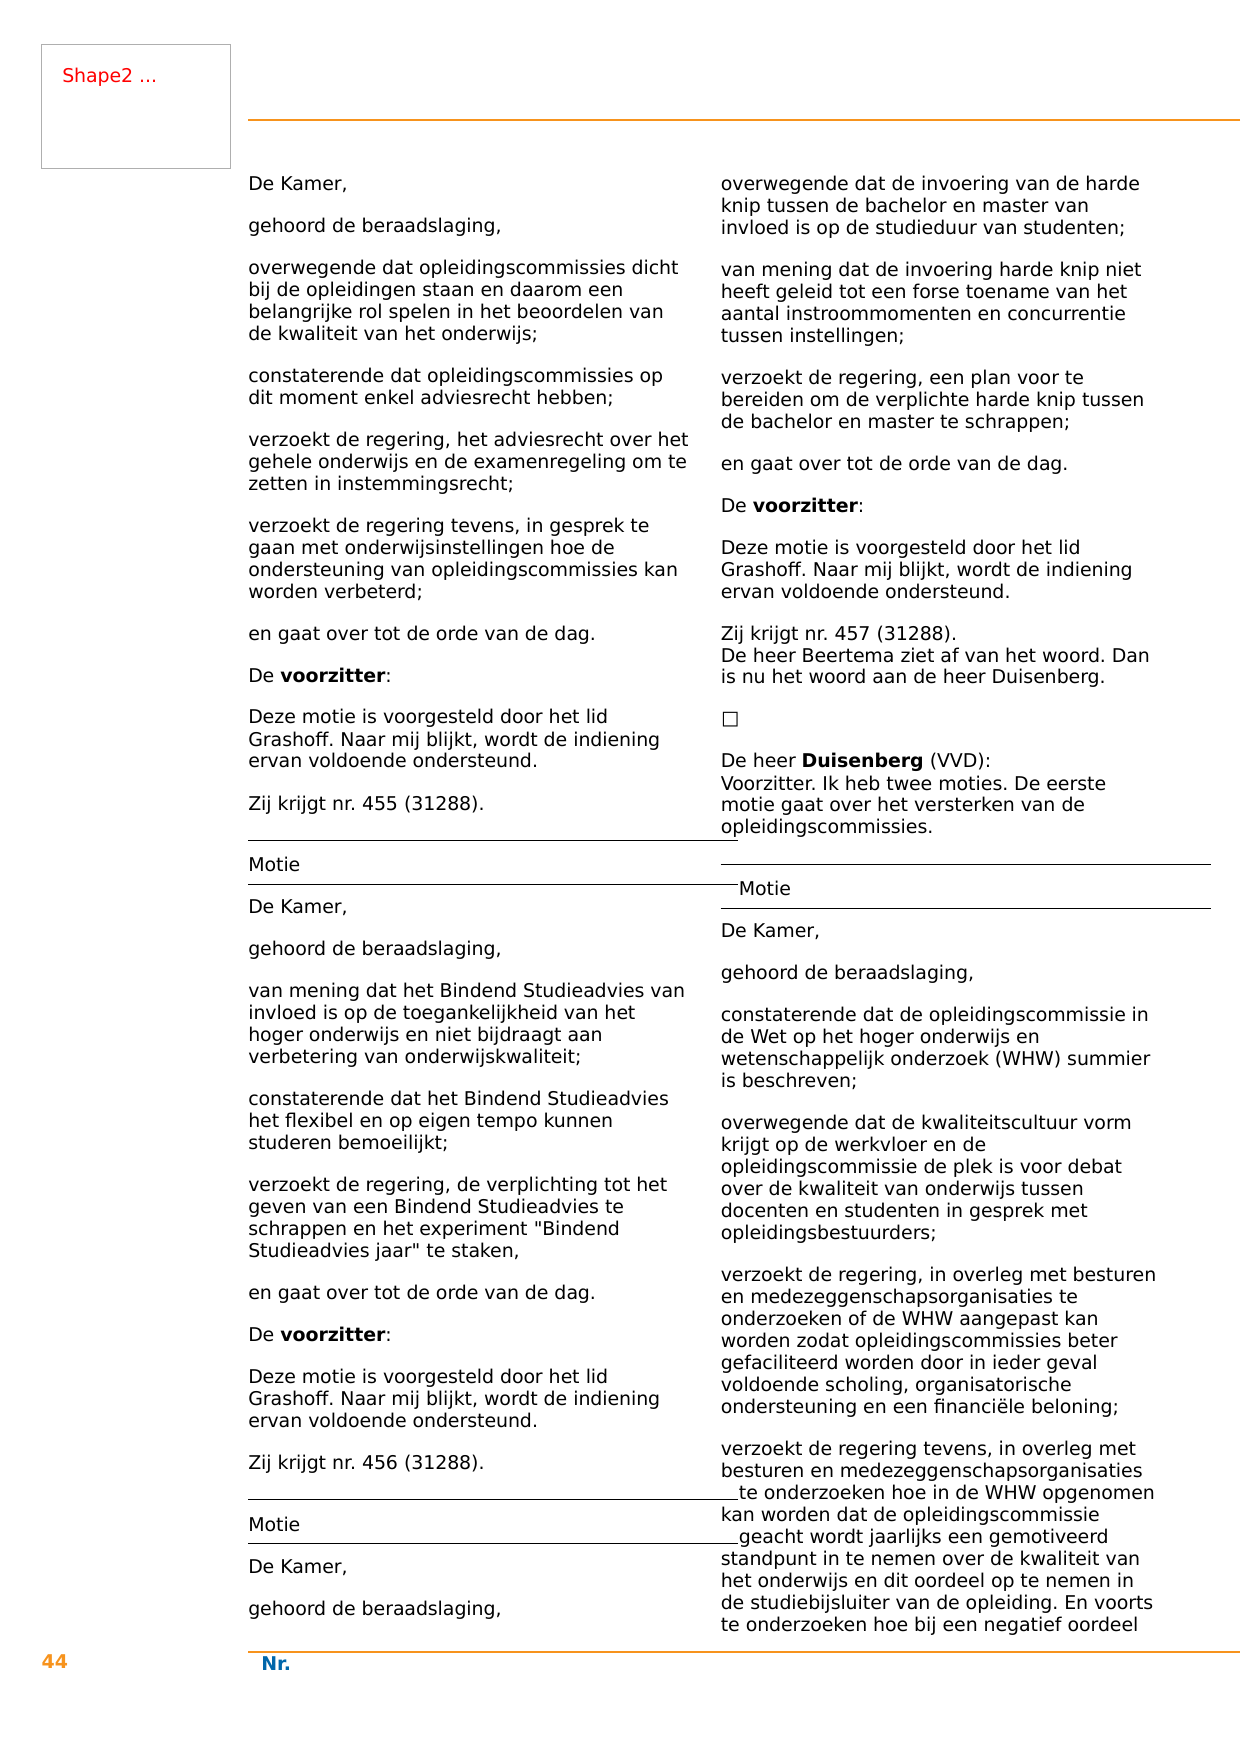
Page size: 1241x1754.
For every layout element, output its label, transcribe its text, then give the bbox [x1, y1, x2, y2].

text verzoekt de regering, een plan voor te bereiden om de verplichte harde knip tussen de bachelor en master te schrappen; [721, 367, 1163, 433]
text verzoekt de regering, in overleg met besturen en medezeggenschapsorganisaties te onderzoeken of de WHW aangepast kan worden zodat opleidingscommissies beter gefaciliteerd worden door in ieder geval voldoende scholing, organisatorische ondersteuning en een financiële beloning; [721, 1264, 1163, 1418]
text Deze motie is voorgesteld door het lid Grashoff. Naar mij blijkt, wordt de indiening ervan voldoende ondersteund. [248, 706, 691, 772]
text van mening dat het Bindend Studieadvies van invloed is op de toegankelijkheid van het hoger onderwijs en niet bijdraagt aan verbetering van onderwijskwaliteit; [248, 980, 691, 1068]
text Motie [248, 1514, 691, 1536]
text Zij krijgt nr. 457 (31288). [721, 622, 1163, 644]
text De Kamer, [248, 896, 691, 918]
text Zij krijgt nr. 456 (31288). [248, 1452, 691, 1474]
text en gaat over tot de orde van de dag. [248, 1282, 691, 1304]
text verzoekt de regering, het adviesrecht over het gehele onderwijs en de examenregeling om te zetten in instemmingsrecht; [248, 429, 691, 494]
text Zij krijgt nr. 455 (31288). [248, 792, 691, 814]
text verzoekt de regering tevens, in overleg met besturen en medezeggenschapsorganisaties te onderzoeken hoe in de WHW opgenomen kan worden dat de opleidingscommissie geacht wordt jaarlijks een gemotiveerd standpunt in te nemen over de kwaliteit van het onderwijs en dit oordeel op te nemen in de studiebijsluiter van de opleiding. En voorts te onderzoeken hoe bij een negatief oordeel [721, 1438, 1163, 1636]
text gehoord de beraadslaging, [721, 962, 1163, 984]
text ⬜ [721, 708, 1163, 730]
text verzoekt de regering, de verplichting tot het geven van een Bindend Studieadvies te schrappen en het experiment "Bindend Studieadvies jaar" te staken, [248, 1174, 691, 1262]
text Deze motie is voorgesteld door het lid Grashoff. Naar mij blijkt, wordt de indiening ervan voldoende ondersteund. [248, 1366, 691, 1432]
text Voorzitter. Ik heb twee moties. De eerste motie gaat over het versterken van de opleidingscommissies. [721, 772, 1163, 838]
text en gaat over tot de orde van de dag. [721, 453, 1163, 474]
text overwegende dat de invoering van de harde knip tussen de bachelor en master van invloed is op de studieduur van studenten; [721, 173, 1163, 239]
text Motie [248, 854, 691, 876]
text van mening dat de invoering harde knip niet heeft geleid tot een forse toename van het aantal instroommomenten en concurrentie tussen instellingen; [721, 259, 1163, 347]
text gehoord de beraadslaging, [248, 938, 691, 960]
text constaterende dat het Bindend Studieadvies het flexibel en op eigen tempo kunnen studeren bemoeilijkt; [248, 1088, 691, 1154]
text constaterende dat de opleidingscommissie in de Wet op het hoger onderwijs en wetenschappelijk onderzoek (WHW) summier is beschreven; [721, 1004, 1163, 1092]
text gehoord de beraadslaging, [248, 215, 691, 237]
text verzoekt de regering tevens, in gesprek te gaan met onderwijsinstellingen hoe de ondersteuning van opleidingscommissies kan worden verbeterd; [248, 514, 691, 602]
text De Kamer, [248, 1556, 691, 1578]
text De voorzitter: [248, 664, 691, 686]
text De Kamer, [721, 920, 1163, 942]
text Motie [721, 878, 1163, 900]
text De Kamer, [248, 173, 691, 195]
text constaterende dat opleidingscommissies op dit moment enkel adviesrecht hebben; [248, 365, 691, 409]
text overwegende dat de kwaliteitscultuur vorm krijgt op de werkvloer en de opleidingscommissie de plek is voor debat over de kwaliteit van onderwijs tussen docenten en studenten in gesprek met opleidingsbestuurders; [721, 1112, 1163, 1244]
text De voorzitter: [248, 1324, 691, 1346]
text overwegende dat opleidingscommissies dicht bij de opleidingen staan en daarom een belangrijke rol spelen in het beoordelen van de kwaliteit van het onderwijs; [248, 257, 691, 345]
text Deze motie is voorgesteld door het lid Grashoff. Naar mij blijkt, wordt de indiening ervan voldoende ondersteund. [721, 537, 1163, 602]
text De voorzitter: [721, 494, 1163, 517]
text gehoord de beraadslaging, [248, 1598, 691, 1620]
text en gaat over tot de orde van de dag. [248, 622, 691, 644]
text De heer Duisenberg (VVD): [721, 750, 1163, 772]
text De heer Beertema ziet af van het woord. Dan is nu het woord aan de heer Duisenberg. [721, 644, 1163, 688]
